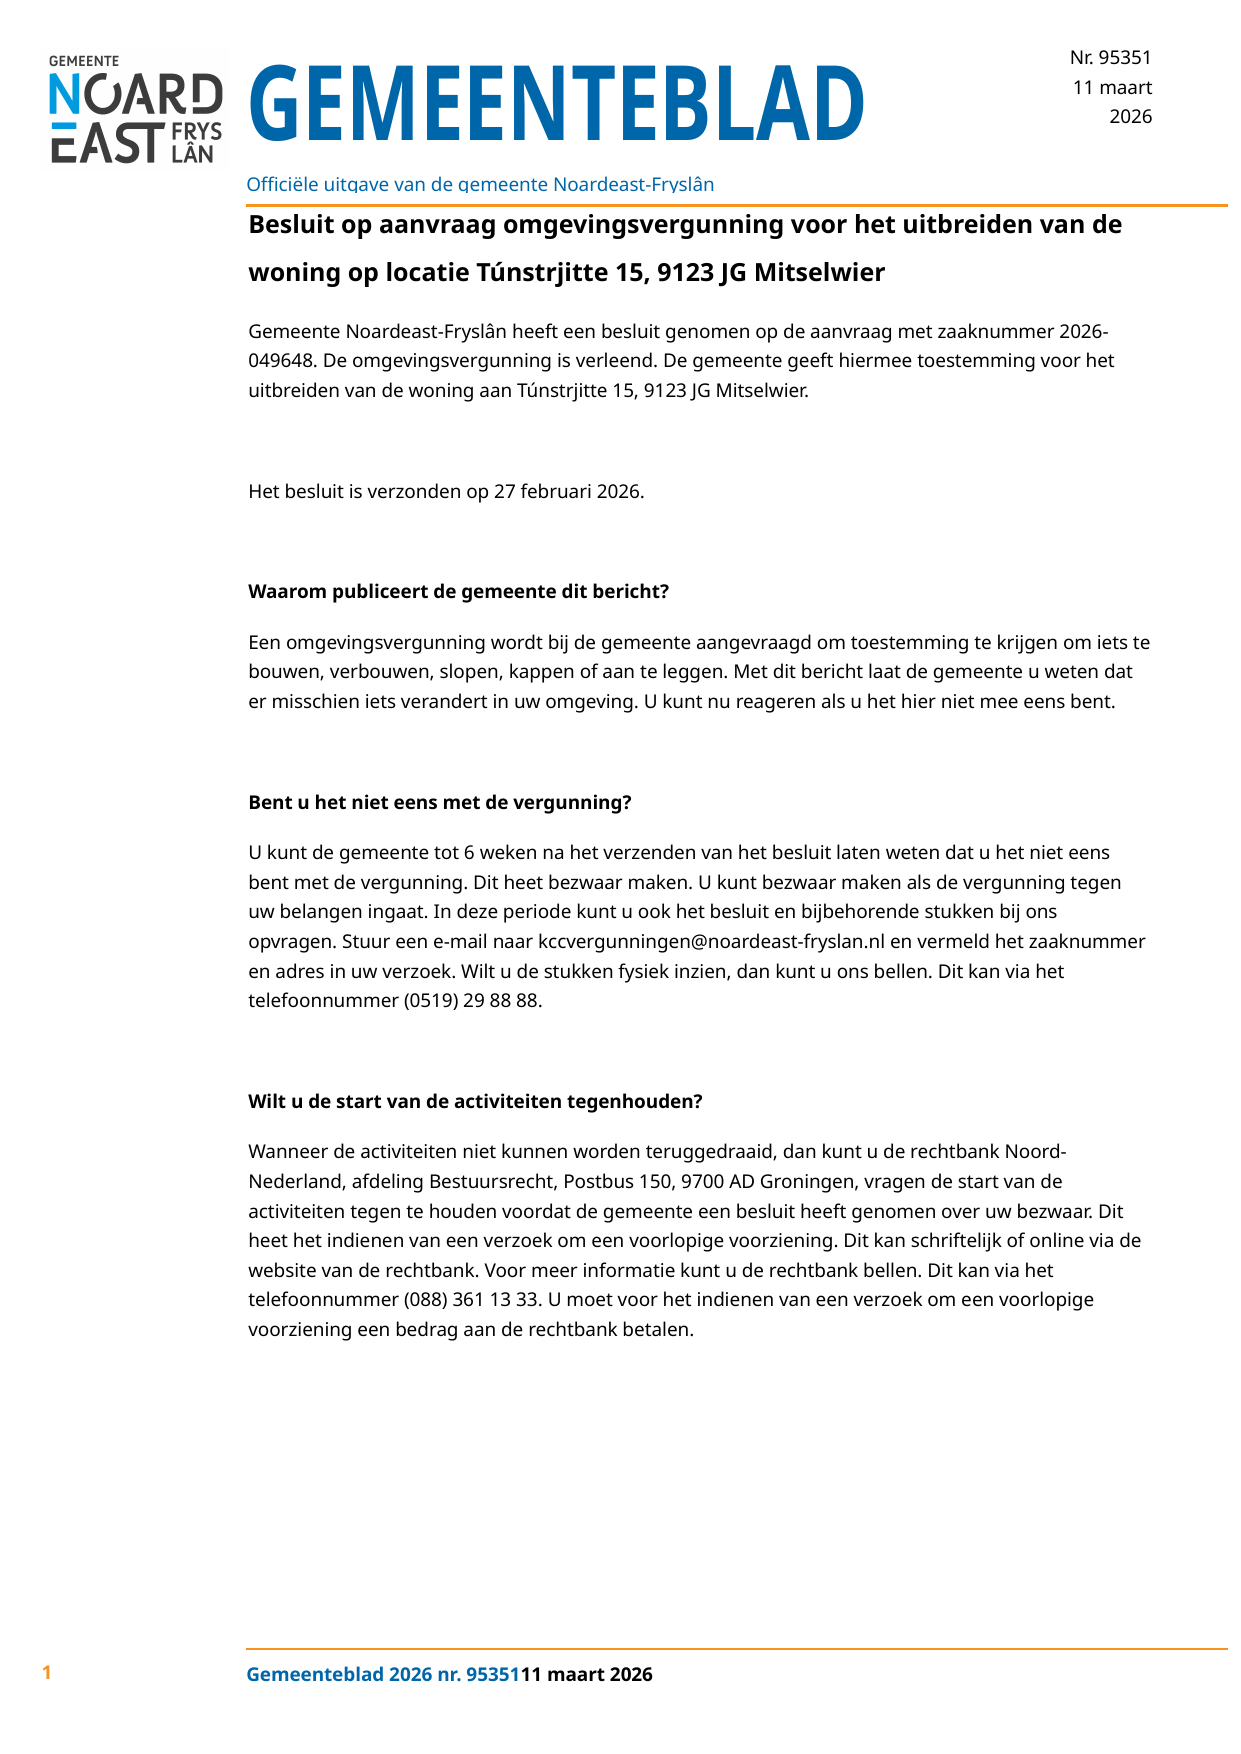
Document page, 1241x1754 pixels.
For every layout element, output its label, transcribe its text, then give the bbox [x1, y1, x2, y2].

text Het besluit is verzonden op 27 februari 2026. [248, 478, 1152, 504]
text Wilt u de start van de activiteiten tegenhouden? [248, 1088, 1152, 1114]
text Bent u het niet eens met de vergunning? [248, 789, 1152, 815]
text Gemeente Noardeast-Fryslân heeft een besluit genomen op de aanvraag met zaaknummer 2026-049648. De omgevingsvergunning is verleend. De gemeente geeft hiermee toestemming voor het uitbreiden van de woning aan Túnstrjitte 15, 9123 JG Mitselwier. [248, 318, 1152, 403]
text Wanneer de activiteiten niet kunnen worden teruggedraaid, dan kunt u de rechtbank Noord-Nederland, afdeling Bestuursrecht, Postbus 150, 9700 AD Groningen, vragen de start van de activiteiten tegen te houden voordat de gemeente een besluit heeft genomen over uw bezwaar. Dit heet het indienen van een verzoek om een voorlopige voorziening. Dit kan schriftelijk of online via de website van de rechtbank. Voor meer informatie kunt u de rechtbank bellen. Dit kan via het telefoonnummer (088) 361 13 33. U moet voor het indienen van een verzoek om een voorlopige voorziening een bedrag aan de rechtbank betalen. [248, 1139, 1152, 1342]
text Besluit op aanvraag omgevingsvergunning voor het uitbreiden van de woning op locatie Túnstrjitte 15, 9123 JG Mitselwier [248, 207, 1152, 288]
text Een omgevingsvergunning wordt bij de gemeente aangevraagd om toestemming te krijgen om iets te bouwen, verbouwen, slopen, kappen of aan te leggen. Met dit bericht laat de gemeente u weten dat er misschien iets verandert in uw omgeving. U kunt nu reageren als u het hier niet mee eens bent. [248, 629, 1152, 714]
text Waarom publiceert de gemeente dit bericht? [248, 579, 1152, 604]
text U kunt de gemeente tot 6 weken na het verzenden van het besluit laten weten dat u het niet eens bent met de vergunning. Dit heet bezwaar maken. U kunt bezwaar maken als de vergunning tegen uw belangen ingaat. In deze periode kunt u ook het besluit en bijbehorende stukken bij ons opvragen. Stuur een e-mail naar kccvergunningen@noardeast-fryslan.nl en vermeld het zaaknummer en adres in uw verzoek. Wilt u de stukken fysiek inzien, dan kunt u ons bellen. Dit kan via het telefoonnummer (0519) 29 88 88. [248, 839, 1152, 1013]
picture [41, 47, 231, 172]
